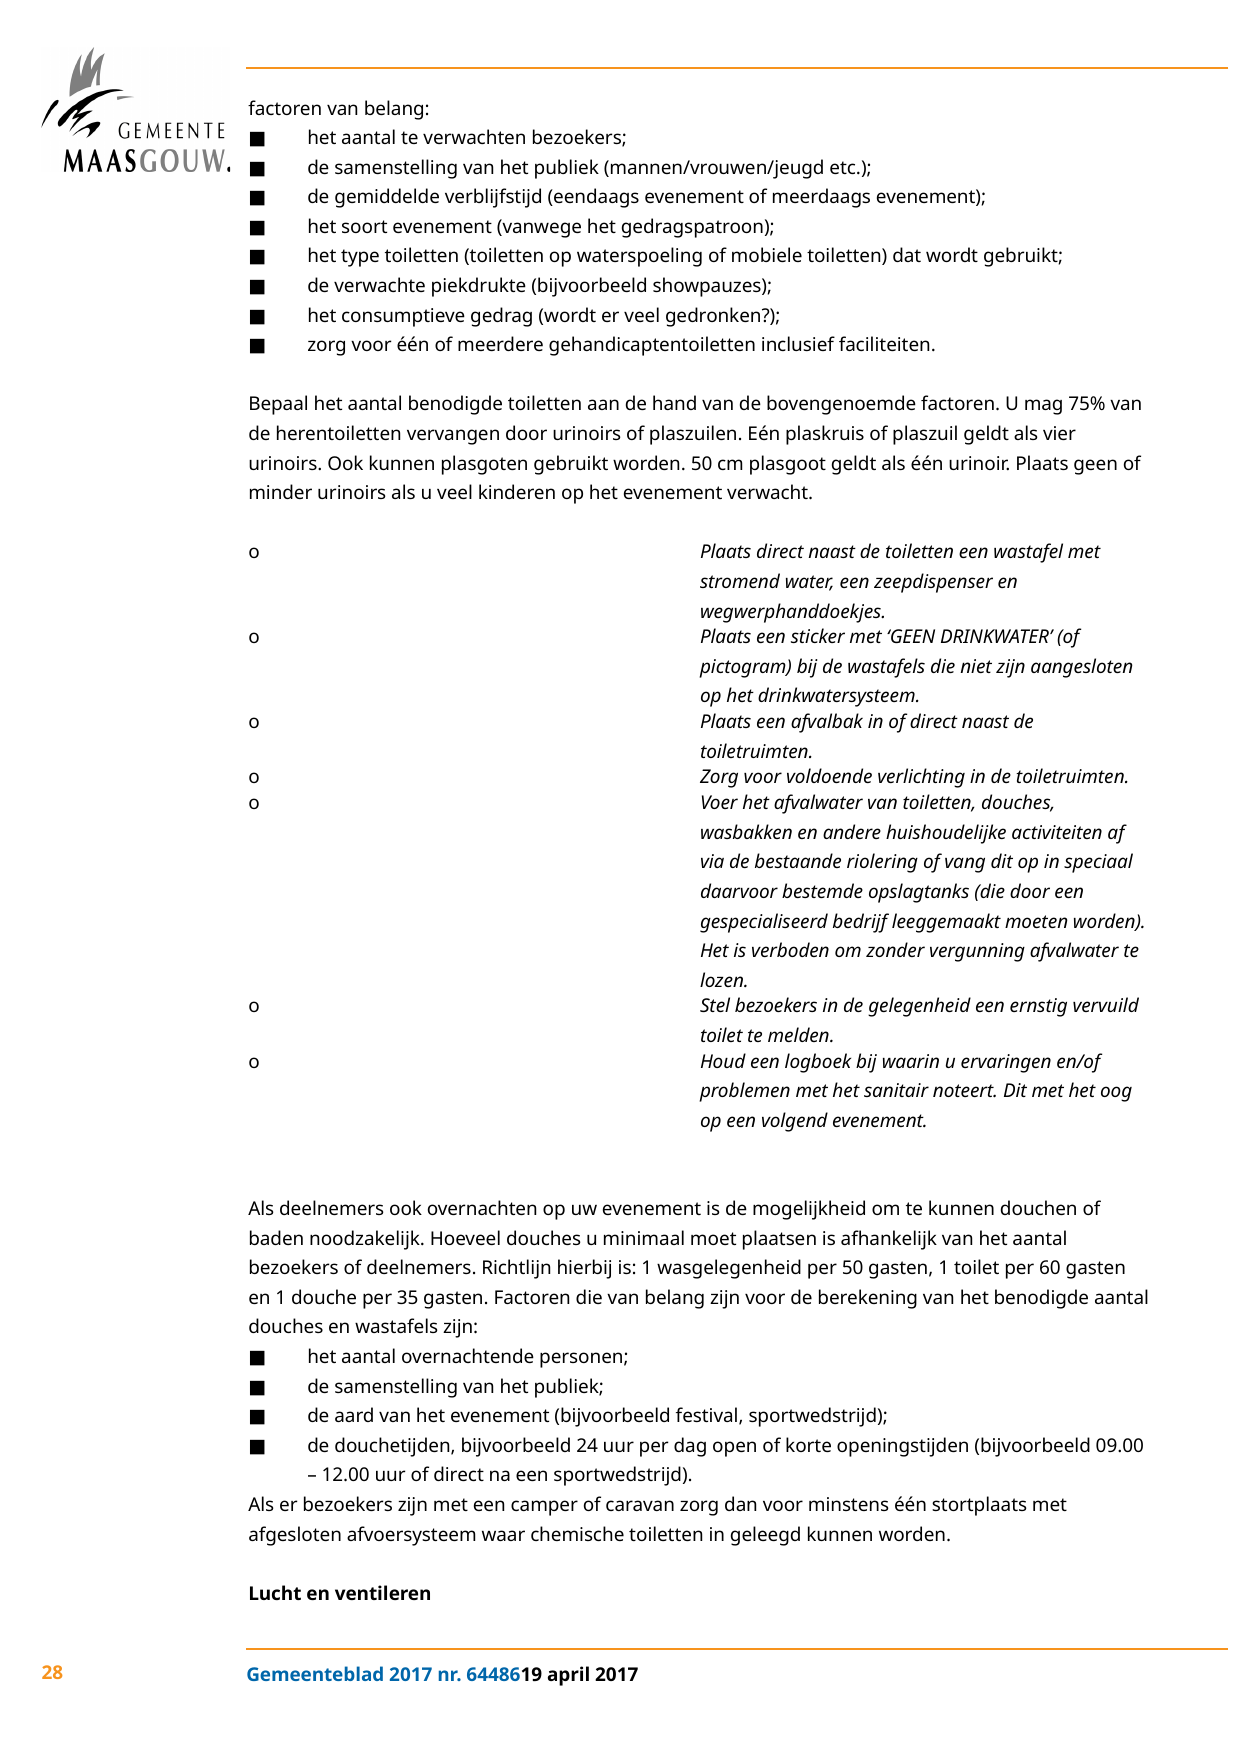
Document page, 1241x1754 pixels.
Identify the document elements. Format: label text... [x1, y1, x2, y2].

table_cell Plaats een sticker met ‘GEEN DRINKWATER’ (of pictogram) bij de wastafels die niet zijn aangesloten op het drinkwatersysteem. [700, 624, 1152, 708]
table_cell o [248, 764, 700, 789]
table_header o [248, 539, 700, 623]
table_cell Houd een logboek bij waarin u ervaringen en/of problemen met het sanitair noteert. Dit met het oog op een volgend evenement. [700, 1048, 1152, 1162]
text Als er bezoekers zijn met een camper of caravan zorg dan voor minstens één stortplaats met afgesloten afvoersysteem waar chemische toiletten in geleegd kunnen worden. [248, 1491, 1152, 1546]
table_cell Stel bezoekers in de gelegenheid een ernstig vervuild toilet te melden. [700, 993, 1152, 1048]
text Bepaal het aantal benodigde toiletten aan de hand van de bovengenoemde factoren. U mag 75% van de herentoiletten vervangen door urinoirs of plaszuilen. Eén plaskruis of plaszuil geldt als vier urinoirs. Ook kunnen plasgoten gebruikt worden. 50 cm plasgoot geldt als één urinoir. Plaats geen of minder urinoirs als u veel kinderen op het evenement verwacht. [248, 391, 1152, 505]
table_header Plaats direct naast de toiletten een wastafel met stromend water, een zeepdispenser en wegwerphanddoekjes. [700, 539, 1152, 623]
text Als deelnemers ook overnachten op uw evenement is de mogelijkheid om te kunnen douchen of baden noodzakelijk. Hoeveel douches u minimaal moet plaatsen is afhankelijk van het aantal bezoekers of deelnemers. Richtlijn hierbij is: 1 wasgelegenheid per 50 gasten, 1 toilet per 60 gasten en 1 douche per 35 gasten. Factoren die van belang zijn voor de berekening van het benodigde aantal douches en wastafels zijn: [248, 1195, 1152, 1339]
list de verwachte piekdrukte (bijvoorbeeld showpauzes); [248, 272, 1152, 298]
table_cell Zorg voor voldoende verlichting in de toiletruimten. [700, 764, 1152, 789]
table_cell o [248, 709, 700, 764]
list de aard van het evenement (bijvoorbeeld festival, sportwedstrijd); [248, 1402, 1152, 1428]
list het soort evenement (vanwege het gedragspatroon); [248, 213, 1152, 239]
list het type toiletten (toiletten op waterspoeling of mobiele toiletten) dat wordt gebruikt; [248, 243, 1152, 268]
table_cell o [248, 993, 700, 1048]
list zorg voor één of meerdere gehandicaptentoiletten inclusief faciliteiten. [248, 331, 1152, 357]
list de samenstelling van het publiek (mannen/vrouwen/jeugd etc.); [248, 154, 1152, 180]
text Lucht en ventileren [248, 1580, 1152, 1606]
table_cell o [248, 624, 700, 708]
picture [41, 47, 231, 172]
table_cell o [248, 790, 700, 993]
list het consumptieve gedrag (wordt er veel gedronken?); [248, 302, 1152, 328]
table_cell Voer het afvalwater van toiletten, douches, wasbakken en andere huishoudelijke activiteiten af via de bestaande riolering of vang dit op in speciaal daarvoor bestemde opslagtanks (die door een gespecialiseerd bedrijf leeggemaakt moeten worden). Het is verboden om zonder vergunning afvalwater te lozen. [700, 790, 1152, 993]
list de samenstelling van het publiek; [248, 1373, 1152, 1398]
list het aantal overnachtende personen; [248, 1343, 1152, 1369]
list de douchetijden, bijvoorbeeld 24 uur per dag open of korte openingstijden (bijvoorbeeld 09.00 – 12.00 uur of direct na een sportwedstrijd). [248, 1432, 1152, 1487]
list de gemiddelde verblijfstijd (eendaags evenement of meerdaags evenement); [248, 183, 1152, 209]
text factoren van belang: [248, 95, 1152, 121]
list het aantal te verwachten bezoekers; [248, 124, 1152, 150]
table_cell Plaats een afvalbak in of direct naast de toiletruimten. [700, 709, 1152, 764]
table_cell o [248, 1048, 700, 1162]
